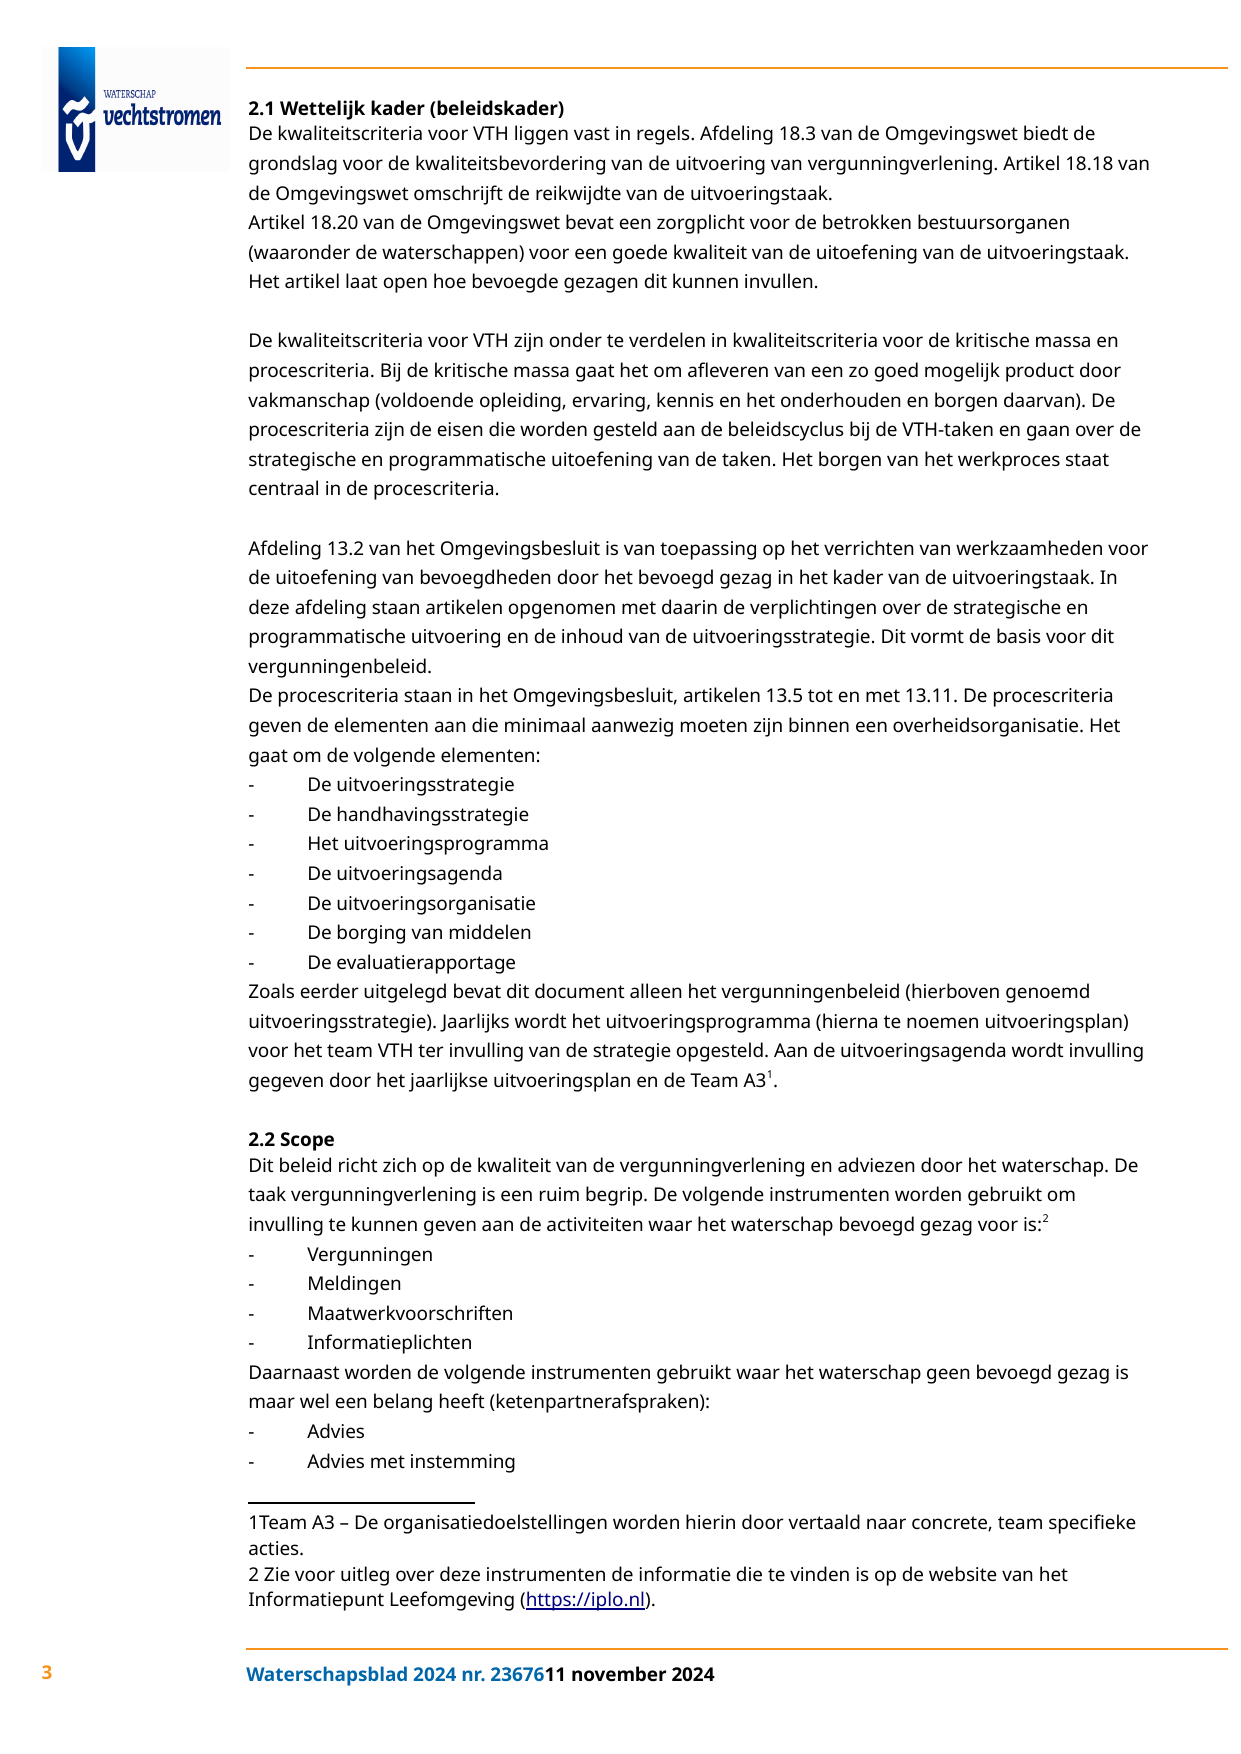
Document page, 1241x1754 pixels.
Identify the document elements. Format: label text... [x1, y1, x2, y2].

list Vergunningen [248, 1241, 1152, 1267]
list Meldingen [248, 1270, 1152, 1296]
text Zie voor uitleg over deze instrumenten de informatie die te vinden is op de website van het Informatiepunt Leefomgeving (https://iplo.nl). [248, 1561, 1152, 1612]
text De kwaliteitscriteria voor VTH liggen vast in regels. Afdeling 18.3 van de Omgevingswet biedt de grondslag voor de kwaliteitsbevordering van de uitvoering van vergunningverlening. Artikel 18.18 van de Omgevingswet omschrijft de reikwijdte van de uitvoeringstaak. [248, 121, 1152, 205]
list De borging van middelen [248, 919, 1152, 945]
text Dit beleid richt zich op de kwaliteit van de vergunningverlening en adviezen door het waterschap. De taak vergunningverlening is een ruim begrip. De volgende instrumenten worden gebruikt om invulling te kunnen geven aan de activiteiten waar het waterschap bevoegd gezag voor is: [248, 1152, 1152, 1237]
text Zoals eerder uitgelegd bevat dit document alleen het vergunningenbeleid (hierboven genoemd uitvoeringsstrategie). Jaarlijks wordt het uitvoeringsprogramma (hierna te noemen uitvoeringsplan) voor het team VTH ter invulling van de strategie opgesteld. Aan de uitvoeringsagenda wordt invulling gegeven door het jaarlijkse uitvoeringsplan en de Team A3. [248, 978, 1152, 1093]
list Maatwerkvoorschriften [248, 1300, 1152, 1326]
list De uitvoeringsagenda [248, 860, 1152, 886]
list Informatieplichten [248, 1329, 1152, 1355]
list De uitvoeringsstrategie [248, 771, 1152, 797]
picture [41, 47, 231, 172]
text De procescriteria staan in het Omgevingsbesluit, artikelen 13.5 tot en met 13.11. De procescriteria geven de elementen aan die minimaal aanwezig moeten zijn binnen een overheidsorganisatie. Het gaat om de volgende elementen: [248, 683, 1152, 767]
list De uitvoeringsorganisatie [248, 890, 1152, 915]
list Advies [248, 1418, 1152, 1444]
list De handhavingsstrategie [248, 801, 1152, 827]
text Afdeling 13.2 van het Omgevingsbesluit is van toepassing op het verrichten van werkzaamheden voor de uitoefening van bevoegdheden door het bevoegd gezag in het kader van de uitvoeringstaak. In deze afdeling staan artikelen opgenomen met daarin de verplichtingen over de strategische en programmatische uitvoering en de inhoud van de uitvoeringsstrategie. Dit vormt de basis voor dit vergunningenbeleid. [248, 535, 1152, 679]
text Daarnaast worden de volgende instrumenten gebruikt waar het waterschap geen bevoegd gezag is maar wel een belang heeft (ketenpartnerafspraken): [248, 1359, 1152, 1414]
text Team A3 – De organisatiedoelstellingen worden hierin door vertaald naar concrete, team specifieke acties. [248, 1509, 1152, 1561]
list Het uitvoeringsprogramma [248, 831, 1152, 856]
list Advies met instemming [248, 1448, 1152, 1474]
text Artikel 18.20 van de Omgevingswet bevat een zorgplicht voor de betrokken bestuursorganen (waaronder de waterschappen) voor een goede kwaliteit van de uitoefening van de uitvoeringstaak. Het artikel laat open hoe bevoegde gezagen dit kunnen invullen. [248, 209, 1152, 294]
list De evaluatierapportage [248, 949, 1152, 974]
text 2.1 Wettelijk kader (beleidskader) [248, 95, 1152, 121]
text 2.2 Scope [248, 1126, 1152, 1152]
text De kwaliteitscriteria voor VTH zijn onder te verdelen in kwaliteitscriteria voor de kritische massa en procescriteria. Bij de kritische massa gaat het om afleveren van een zo goed mogelijk product door vakmanschap (voldoende opleiding, ervaring, kennis en het onderhouden en borgen daarvan). De procescriteria zijn de eisen die worden gesteld aan de beleidscyclus bij de VTH-taken en gaan over de strategische en programmatische uitoefening van de taken. Het borgen van het werkproces staat centraal in de procescriteria. [248, 328, 1152, 501]
